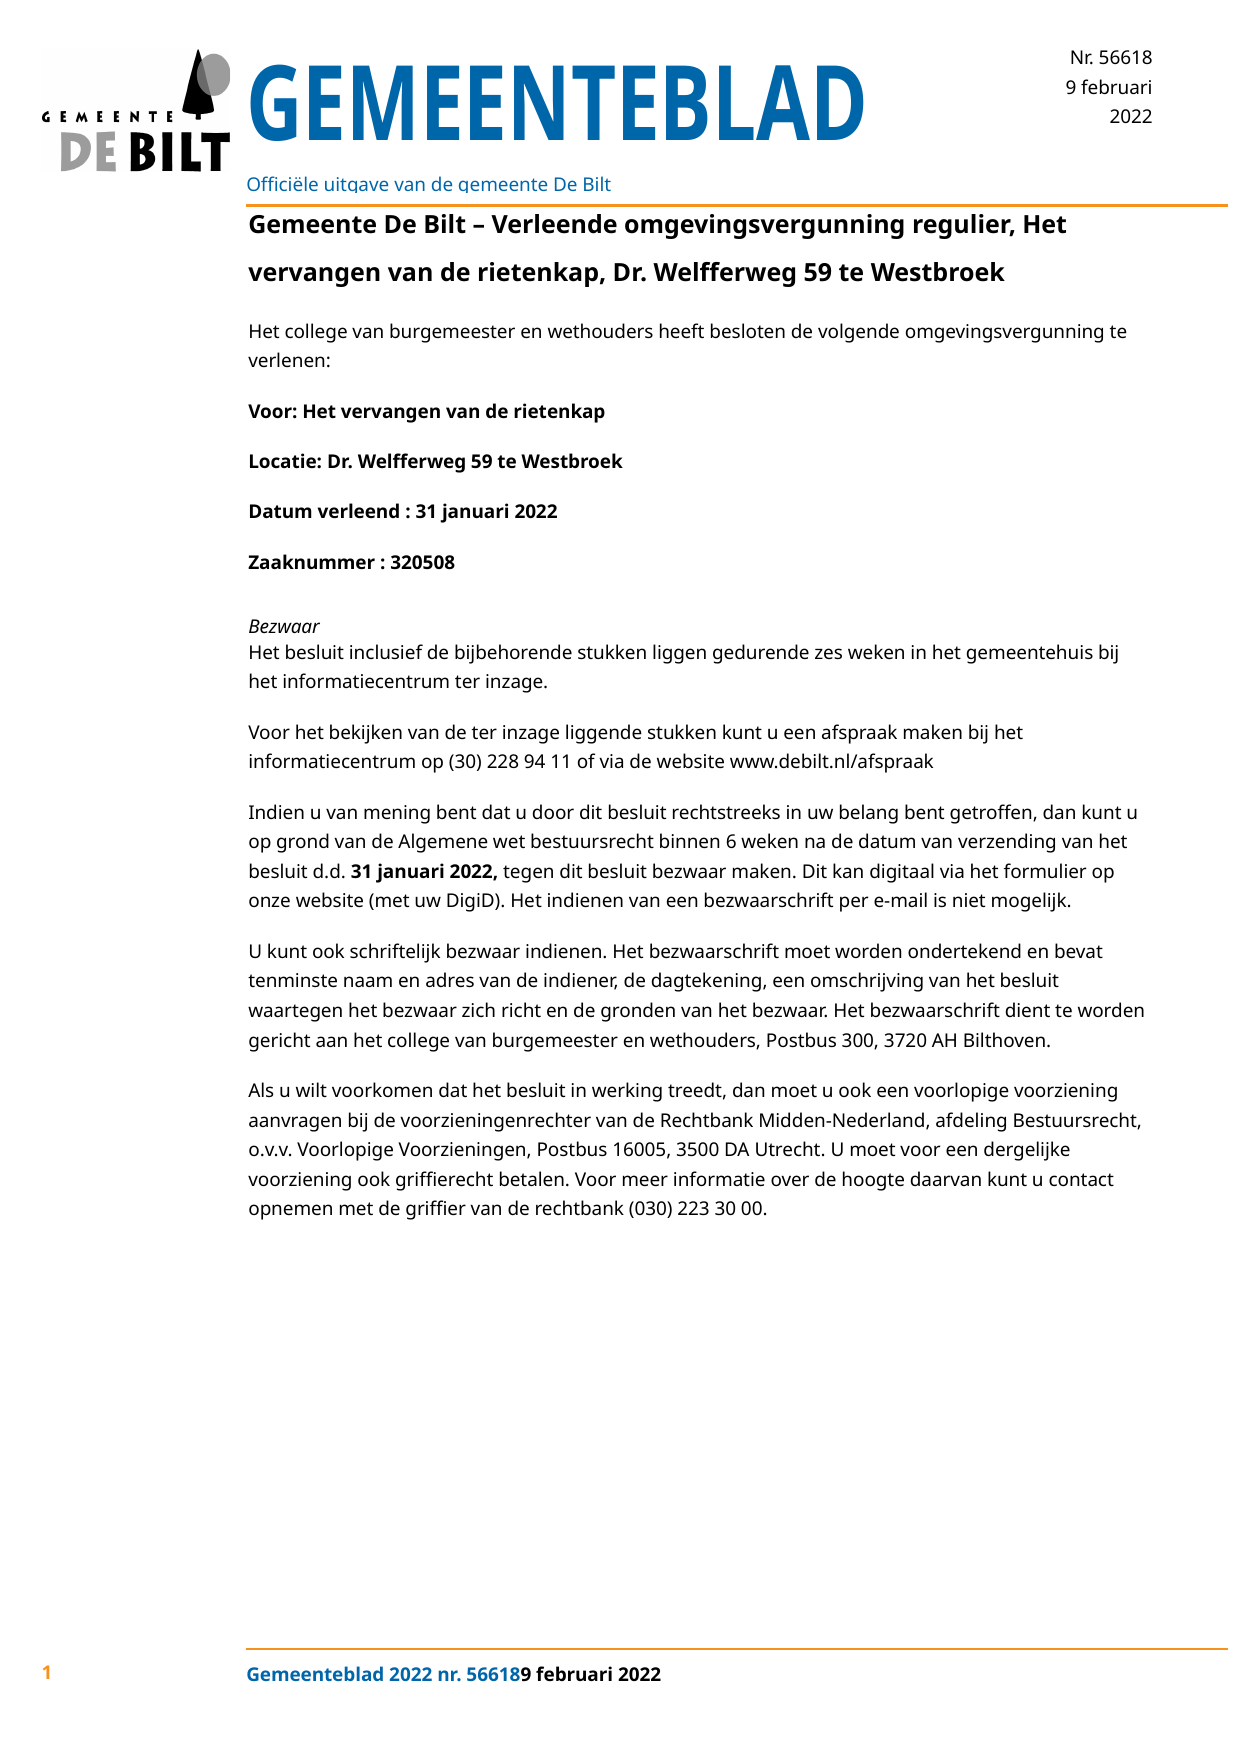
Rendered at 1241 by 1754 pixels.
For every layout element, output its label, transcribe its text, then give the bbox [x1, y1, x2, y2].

text Voor: Het vervangen van de rietenkap [248, 398, 1152, 424]
text Gemeente De Bilt – Verleende omgevingsvergunning regulier, Het vervangen van de rietenkap, Dr. Welfferweg 59 te Westbroek [248, 207, 1152, 288]
picture [41, 47, 231, 172]
text Het besluit inclusief de bijbehorende stukken liggen gedurende zes weken in het gemeentehuis bij het informatiecentrum ter inzage. [248, 639, 1152, 694]
text Bezwaar [248, 613, 1152, 639]
text Indien u van mening bent dat u door dit besluit rechtstreeks in uw belang bent getroffen, dan kunt u op grond van de Algemene wet bestuursrecht binnen 6 weken na de datum van verzending van het besluit d.d. 31 januari 2022, tegen dit besluit bezwaar maken. Dit kan digitaal via het formulier op onze website (met uw DigiD). Het indienen van een bezwaarschrift per e-mail is niet mogelijk. [248, 799, 1152, 913]
text Locatie: Dr. Welfferweg 59 te Westbroek [248, 448, 1152, 474]
text Datum verleend : 31 januari 2022 [248, 499, 1152, 524]
text U kunt ook schriftelijk bezwaar indienen. Het bezwaarschrift moet worden ondertekend en bevat tenminste naam en adres van de indiener, de dagtekening, een omschrijving van het besluit waartegen het bezwaar zich richt en de gronden van het bezwaar. Het bezwaarschrift dient te worden gericht aan het college van burgemeester en wethouders, Postbus 300, 3720 AH Bilthoven. [248, 938, 1152, 1052]
text Zaaknummer : 320508 [248, 549, 1152, 575]
text Voor het bekijken van de ter inzage liggende stukken kunt u een afspraak maken bij het informatiecentrum op (30) 228 94 11 of via de website www.debilt.nl/afspraak [248, 719, 1152, 774]
text Het college van burgemeester en wethouders heeft besloten de volgende omgevingsvergunning te verlenen: [248, 318, 1152, 373]
text Als u wilt voorkomen dat het besluit in werking treedt, dan moet u ook een voorlopige voorziening aanvragen bij de voorzieningenrechter van de Rechtbank Midden-Nederland, afdeling Bestuursrecht, o.v.v. Voorlopige Voorzieningen, Postbus 16005, 3500 DA Utrecht. U moet voor een dergelijke voorziening ook griffierecht betalen. Voor meer informatie over de hoogte daarvan kunt u contact opnemen met de griffier van de rechtbank (030) 223 30 00. [248, 1077, 1152, 1221]
